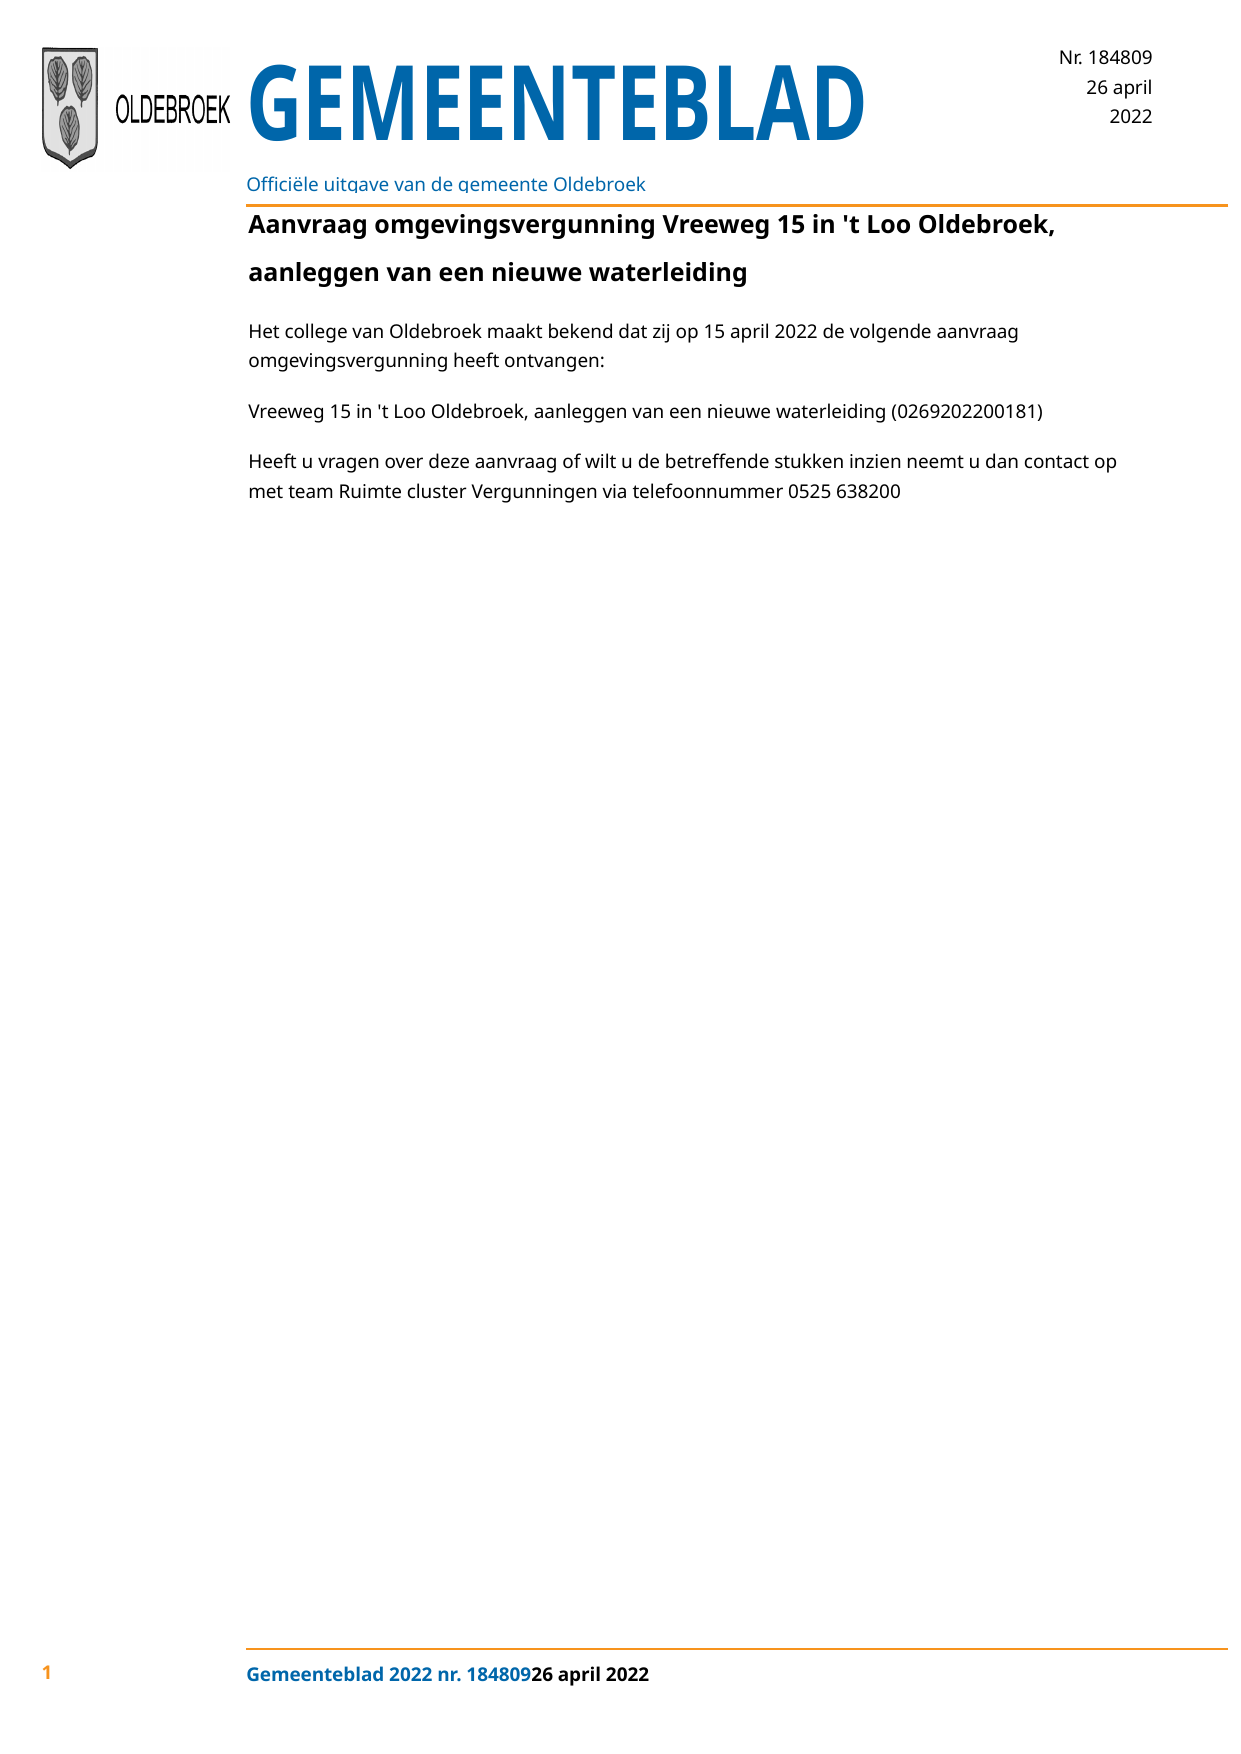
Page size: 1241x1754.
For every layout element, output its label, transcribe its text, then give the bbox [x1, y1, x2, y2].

text Het college van Oldebroek maakt bekend dat zij op 15 april 2022 de volgende aanvraag omgevingsvergunning heeft ontvangen: [248, 318, 1152, 373]
text Heeft u vragen over deze aanvraag of wilt u de betreffende stukken inzien neemt u dan contact op met team Ruimte cluster Vergunningen via telefoonnummer 0525 638200 [248, 448, 1152, 504]
text Vreeweg 15 in 't Loo Oldebroek, aanleggen van een nieuwe waterleiding (0269202200181) [248, 398, 1152, 424]
text Aanvraag omgevingsvergunning Vreeweg 15 in 't Loo Oldebroek, aanleggen van een nieuwe waterleiding [248, 207, 1152, 288]
picture [41, 47, 231, 172]
